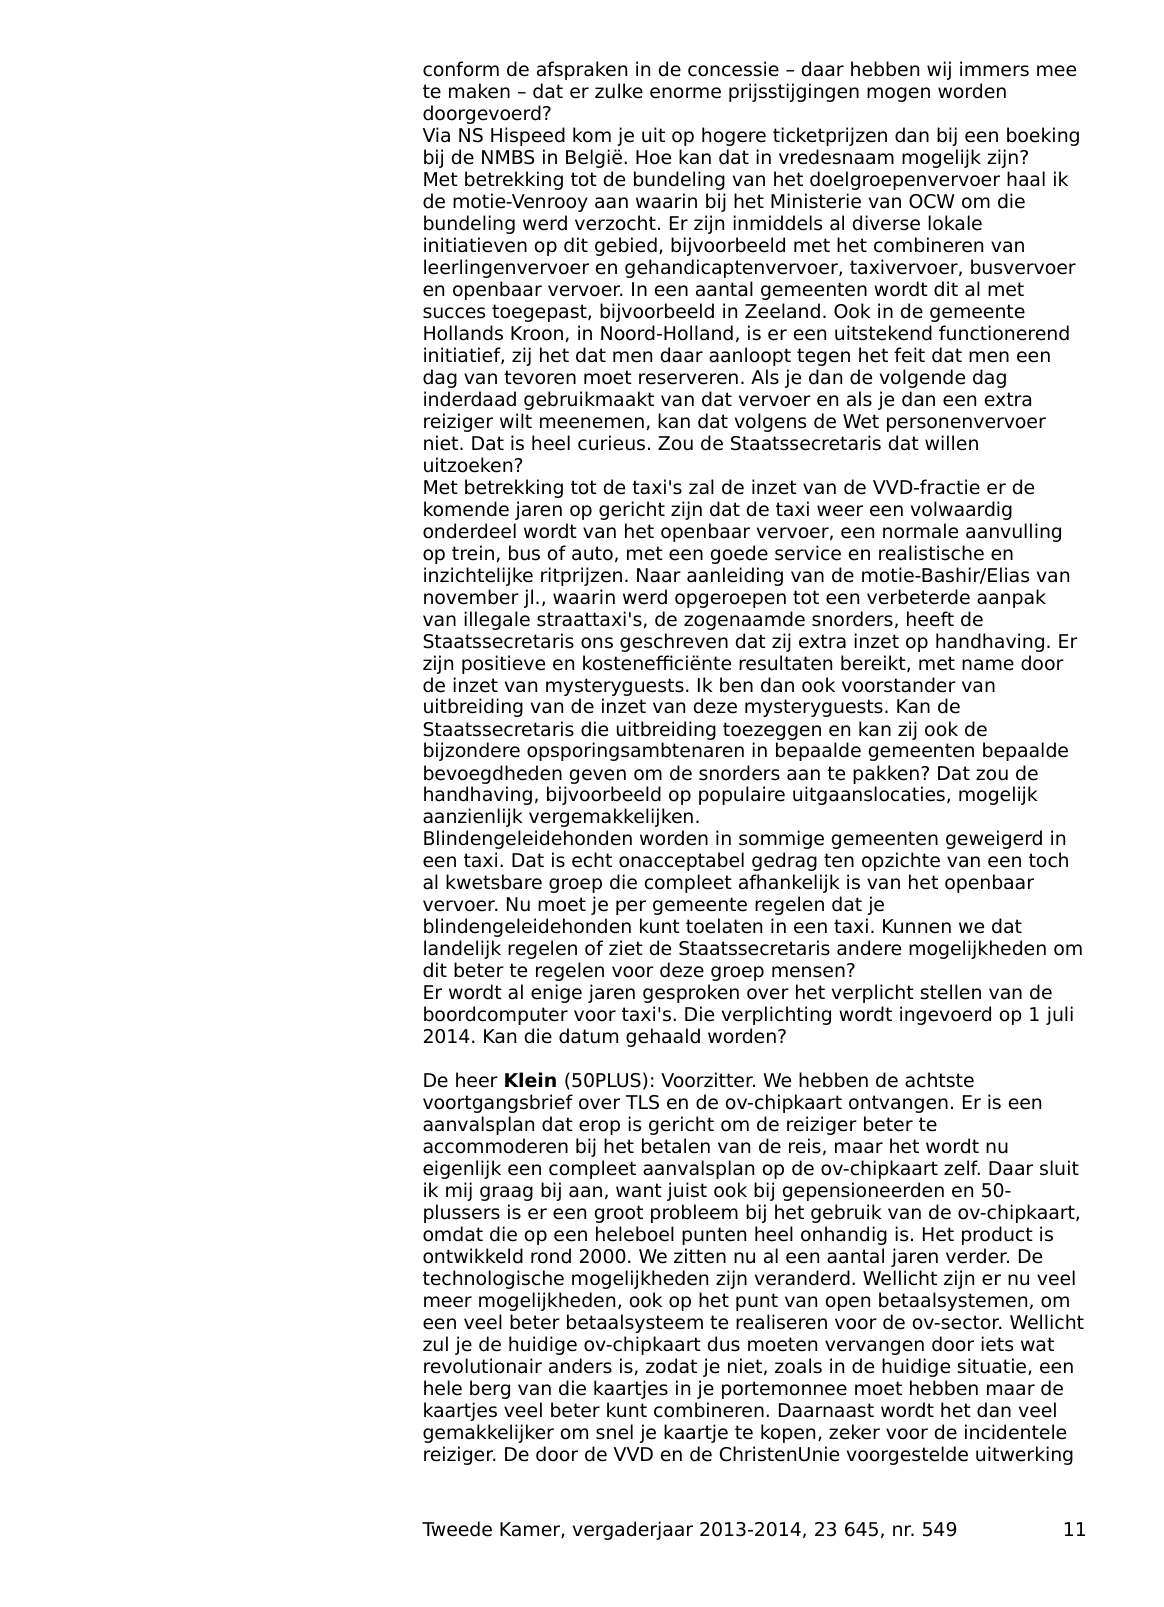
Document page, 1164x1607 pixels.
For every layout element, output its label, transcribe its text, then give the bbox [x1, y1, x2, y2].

text Blindengeleidehonden worden in sommige gemeenten geweigerd in een taxi. Dat is echt onacceptabel gedrag ten opzichte van een toch al kwetsbare groep die compleet afhankelijk is van het openbaar vervoer. Nu moet je per gemeente regelen dat je blindengeleidehonden kunt toelaten in een taxi. Kunnen we dat landelijk regelen of ziet de Staatssecretaris andere mogelijkheden om dit beter te regelen voor deze groep mensen? [422, 828, 1087, 982]
text Met betrekking tot de taxi's zal de inzet van de VVD-fractie er de komende jaren op gericht zijn dat de taxi weer een volwaardig onderdeel wordt van het openbaar vervoer, een normale aanvulling op trein, bus of auto, met een goede service en realistische en inzichtelijke ritprijzen. Naar aanleiding van de motie-Bashir/Elias van november jl., waarin werd opgeroepen tot een verbeterde aanpak van illegale straattaxi's, de zogenaamde snorders, heeft de Staatssecretaris ons geschreven dat zij extra inzet op handhaving. Er zijn positieve en kostenefficiënte resultaten bereikt, met name door de inzet van mysteryguests. Ik ben dan ook voorstander van uitbreiding van de inzet van deze mysteryguests. Kan de Staatssecretaris die uitbreiding toezeggen en kan zij ook de bijzondere opsporingsambtenaren in bepaalde gemeenten bepaalde bevoegdheden geven om de snorders aan te pakken? Dat zou de handhaving, bijvoorbeeld op populaire uitgaanslocaties, mogelijk aanzienlijk vergemakkelijken. [422, 477, 1087, 828]
text De heer Klein (50PLUS): Voorzitter. We hebben de achtste voortgangsbrief over TLS en de ov-chipkaart ontvangen. Er is een aanvalsplan dat erop is gericht om de reiziger beter te accommoderen bij het betalen van de reis, maar het wordt nu eigenlijk een compleet aanvalsplan op de ov-chipkaart zelf. Daar sluit ik mij graag bij aan, want juist ook bij gepensioneerden en 50-plussers is er een groot probleem bij het gebruik van de ov-chipkaart, omdat die op een heleboel punten heel onhandig is. Het product is ontwikkeld rond 2000. We zitten nu al een aantal jaren verder. De technologische mogelijkheden zijn veranderd. Wellicht zijn er nu veel meer mogelijkheden, ook op het punt van open betaalsystemen, om een veel beter betaalsysteem te realiseren voor de ov-sector. Wellicht zul je de huidige ov-chipkaart dus moeten vervangen door iets wat revolutionair anders is, zodat je niet, zoals in de huidige situatie, een hele berg van die kaartjes in je portemonnee moet hebben maar de kaartjes veel beter kunt combineren. Daarnaast wordt het dan veel gemakkelijker om snel je kaartje te kopen, zeker voor de incidentele reiziger. De door de VVD en de ChristenUnie voorgestelde uitwerking [422, 1070, 1087, 1466]
text conform de afspraken in de concessie – daar hebben wij immers mee te maken – dat er zulke enorme prijsstijgingen mogen worden doorgevoerd? [422, 59, 1087, 125]
text Er wordt al enige jaren gesproken over het verplicht stellen van de boordcomputer voor taxi's. Die verplichting wordt ingevoerd op 1 juli 2014. Kan die datum gehaald worden? [422, 982, 1087, 1048]
text Met betrekking tot de bundeling van het doelgroepenvervoer haal ik de motie-Venrooy aan waarin bij het Ministerie van OCW om die bundeling werd verzocht. Er zijn inmiddels al diverse lokale initiatieven op dit gebied, bijvoorbeeld met het combineren van leerlingenvervoer en gehandicaptenvervoer, taxivervoer, busvervoer en openbaar vervoer. In een aantal gemeenten wordt dit al met succes toegepast, bijvoorbeeld in Zeeland. Ook in de gemeente Hollands Kroon, in Noord-Holland, is er een uitstekend functionerend initiatief, zij het dat men daar aanloopt tegen het feit dat men een dag van tevoren moet reserveren. Als je dan de volgende dag inderdaad gebruikmaakt van dat vervoer en als je dan een extra reiziger wilt meenemen, kan dat volgens de Wet personenvervoer niet. Dat is heel curieus. Zou de Staatssecretaris dat willen uitzoeken? [422, 169, 1087, 477]
text Via NS Hispeed kom je uit op hogere ticketprijzen dan bij een boeking bij de NMBS in België. Hoe kan dat in vredesnaam mogelijk zijn? [422, 125, 1087, 169]
